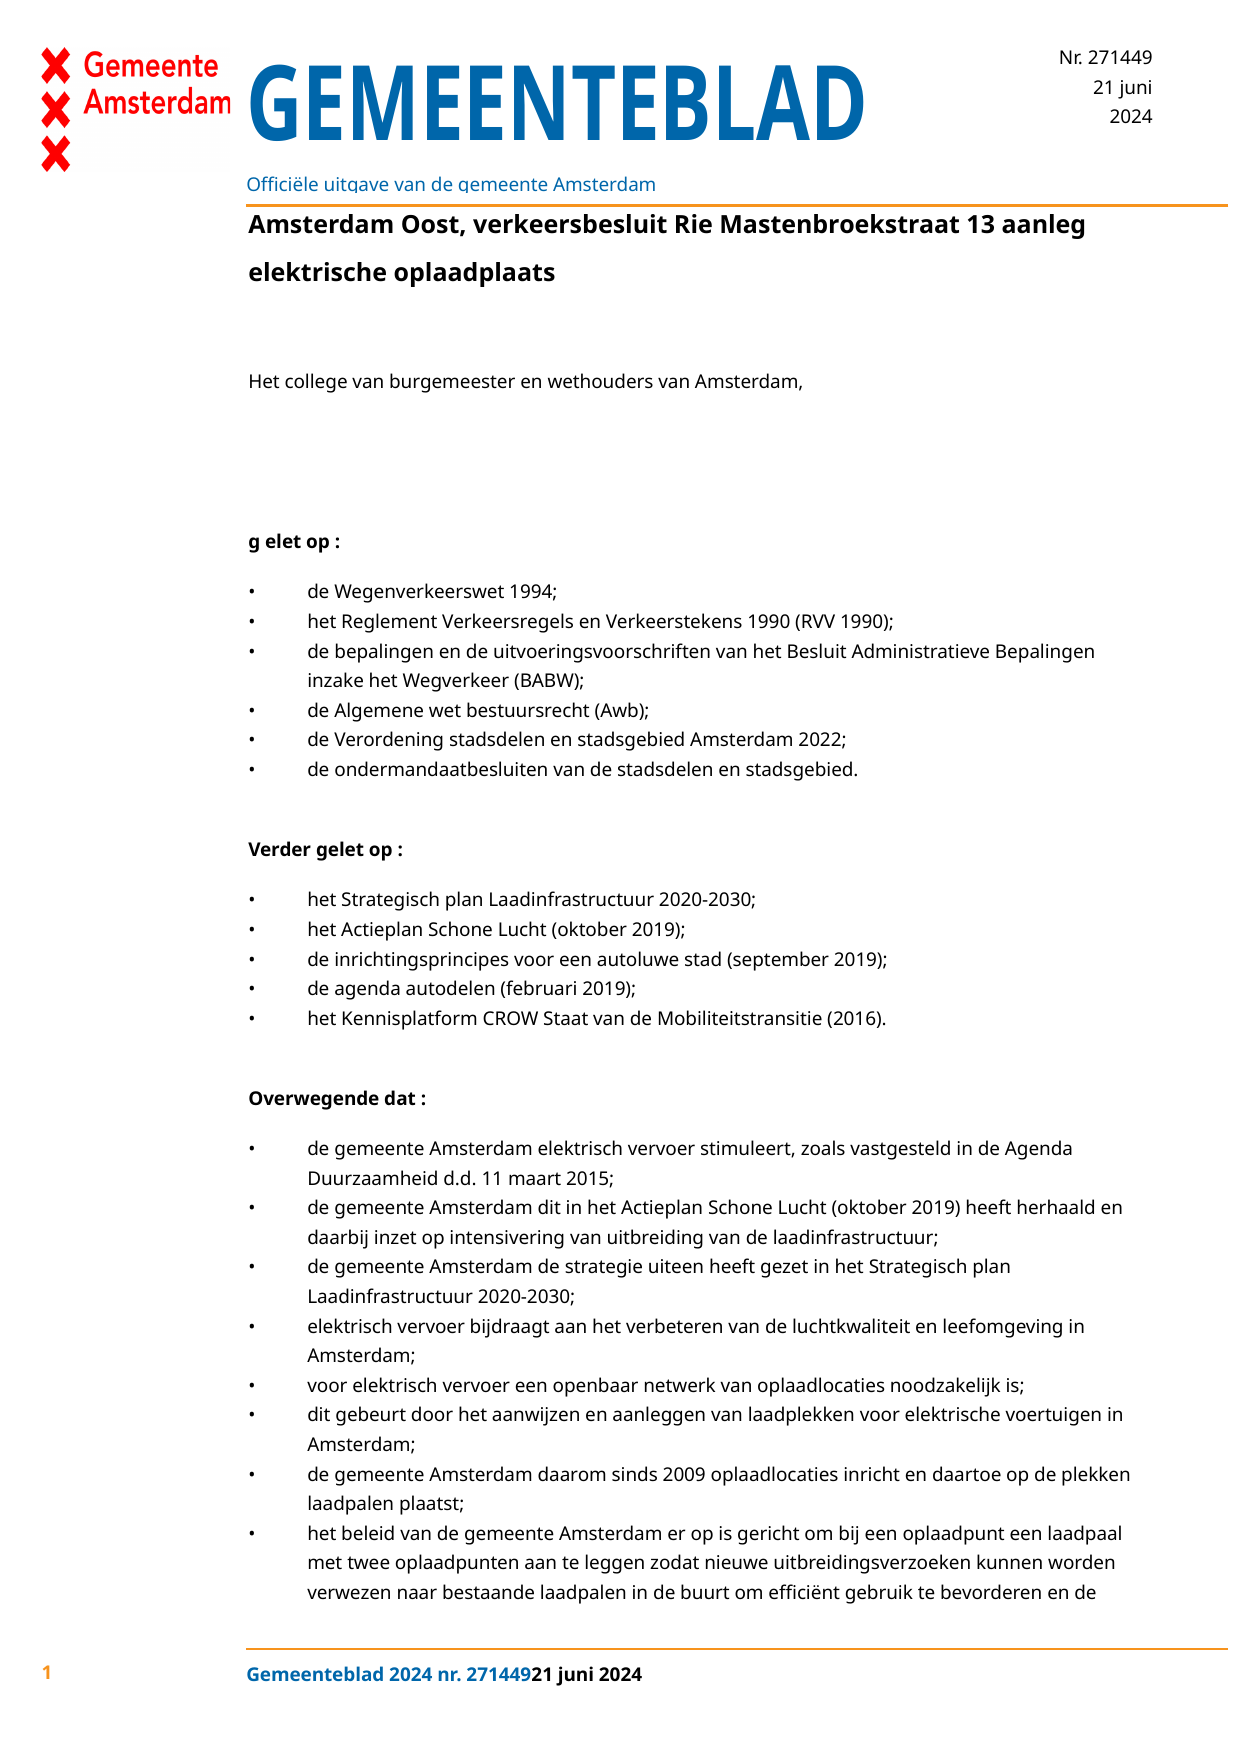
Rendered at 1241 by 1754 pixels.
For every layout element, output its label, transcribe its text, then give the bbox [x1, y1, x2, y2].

text Overwegende dat : [248, 1085, 1152, 1111]
list de bepalingen en de uitvoeringsvoorschriften van het Besluit Administratieve Bepalingen inzake het Wegverkeer (BABW); [248, 638, 1152, 693]
list elektrisch vervoer bijdraagt aan het verbeteren van de luchtkwaliteit en leefomgeving in Amsterdam; [248, 1313, 1152, 1368]
list dit gebeurt door het aanwijzen en aanleggen van laadplekken voor elektrische voertuigen in Amsterdam; [248, 1402, 1152, 1457]
list het Actieplan Schone Lucht (oktober 2019); [248, 916, 1152, 942]
list het Strategisch plan Laadinfrastructuur 2020-2030; [248, 887, 1152, 912]
list de Verordening stadsdelen en stadsgebied Amsterdam 2022; [248, 727, 1152, 752]
list de gemeente Amsterdam daarom sinds 2009 oplaadlocaties inricht en daartoe op de plekken laadpalen plaatst; [248, 1461, 1152, 1516]
picture [41, 47, 231, 172]
list de Algemene wet bestuursrecht (Awb); [248, 697, 1152, 723]
list de gemeente Amsterdam dit in het Actieplan Schone Lucht (oktober 2019) heeft herhaald en daarbij inzet op intensivering van uitbreiding van de laadinfrastructuur; [248, 1194, 1152, 1250]
list het Reglement Verkeersregels en Verkeerstekens 1990 (RVV 1990); [248, 608, 1152, 634]
list de gemeente Amsterdam elektrisch vervoer stimuleert, zoals vastgesteld in de Agenda Duurzaamheid d.d. 11 maart 2015; [248, 1135, 1152, 1191]
list het Kennisplatform CROW Staat van de Mobiliteitstransitie (2016). [248, 1005, 1152, 1031]
list de ondermandaatbesluiten van de stadsdelen en stadsgebied. [248, 756, 1152, 782]
list de Wegenverkeerswet 1994; [248, 579, 1152, 604]
list de agenda autodelen (februari 2019); [248, 975, 1152, 1001]
text Het college van burgemeester en wethouders van Amsterdam, [248, 368, 1152, 394]
text g elet op : [248, 528, 1152, 554]
list het beleid van de gemeente Amsterdam er op is gericht om bij een oplaadpunt een laadpaal met twee oplaadpunten aan te leggen zodat nieuwe uitbreidingsverzoeken kunnen worden verwezen naar bestaande laadpalen in de buurt om efficiënt gebruik te bevorderen en de [248, 1520, 1152, 1605]
list de gemeente Amsterdam de strategie uiteen heeft gezet in het Strategisch plan Laadinfrastructuur 2020-2030; [248, 1254, 1152, 1309]
list de inrichtingsprincipes voor een autoluwe stad (september 2019); [248, 946, 1152, 971]
list voor elektrisch vervoer een openbaar netwerk van oplaadlocaties noodzakelijk is; [248, 1372, 1152, 1398]
text Amsterdam Oost, verkeersbesluit Rie Mastenbroekstraat 13 aanleg elektrische oplaadplaats [248, 207, 1152, 288]
text Verder gelet op : [248, 836, 1152, 862]
